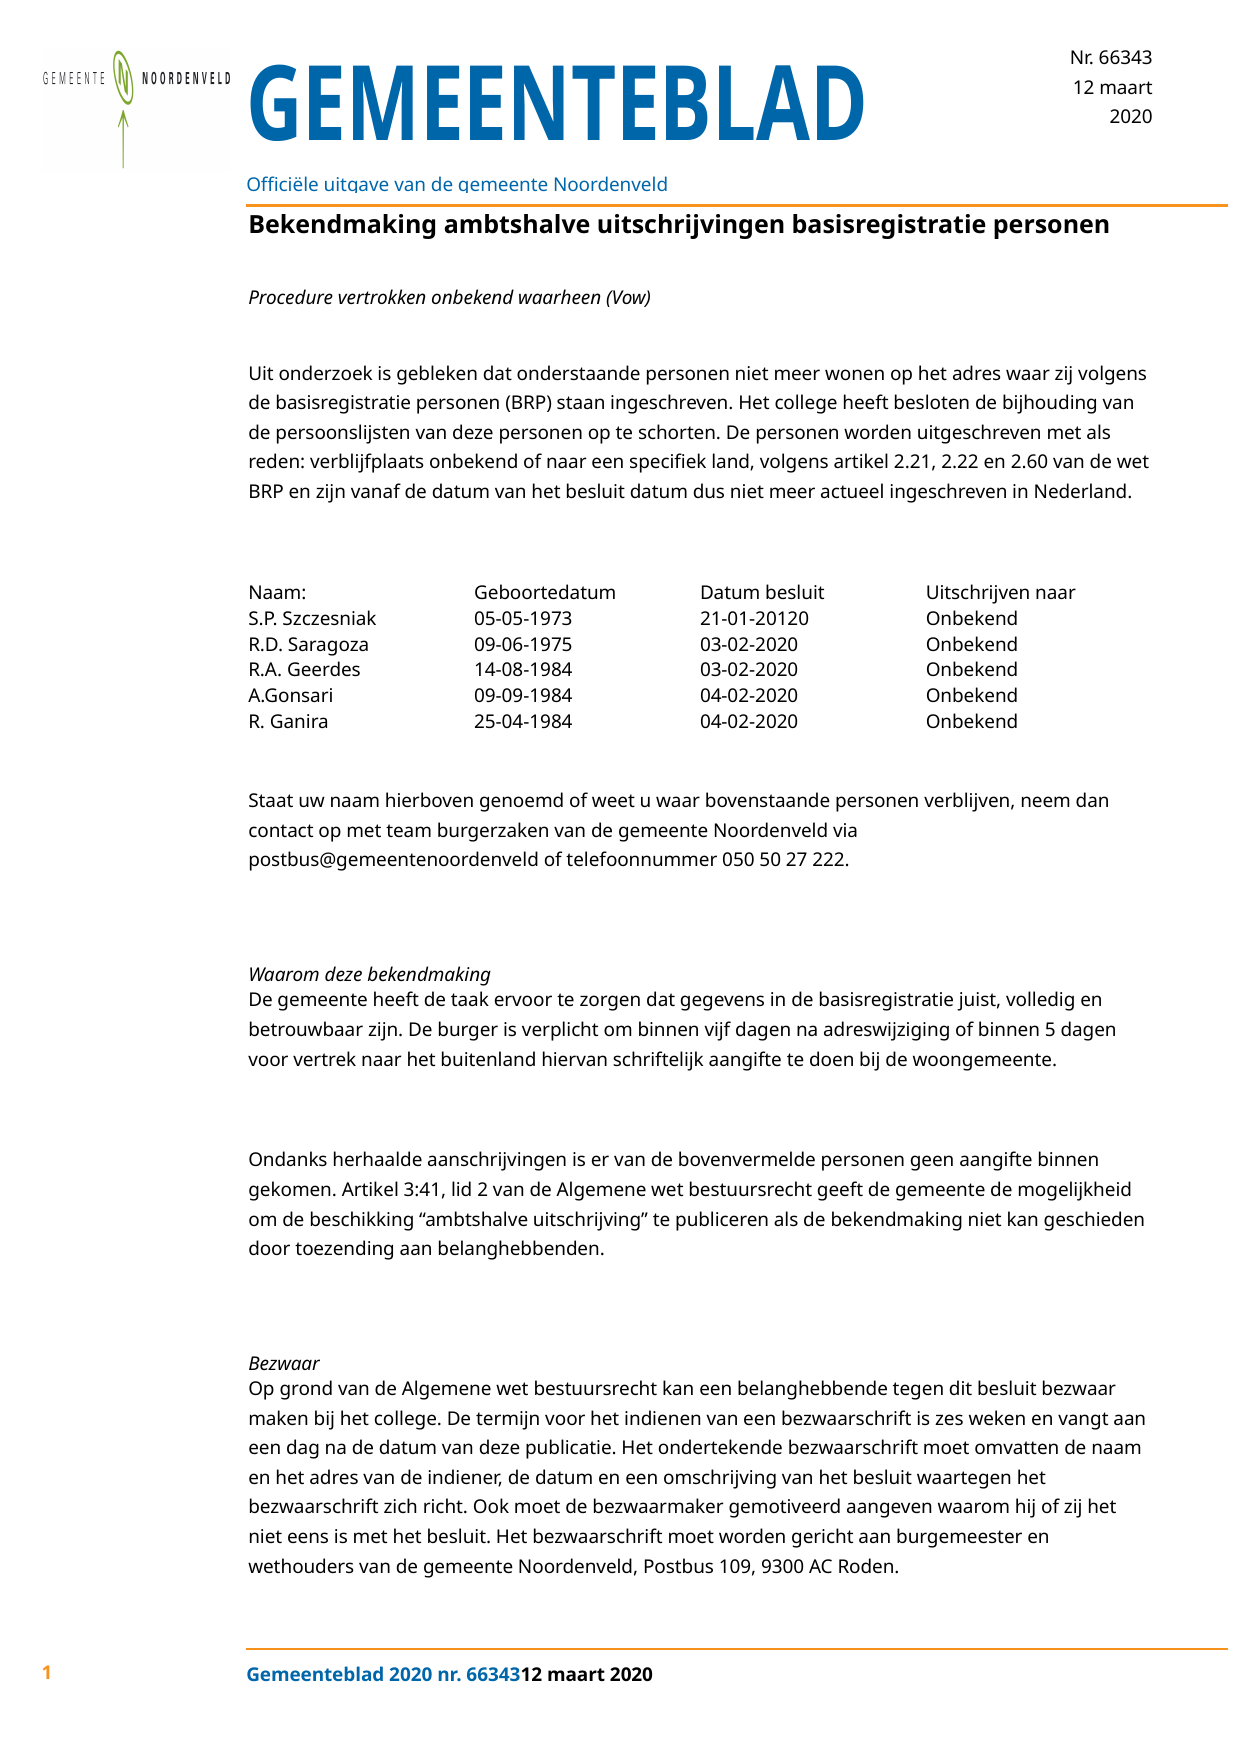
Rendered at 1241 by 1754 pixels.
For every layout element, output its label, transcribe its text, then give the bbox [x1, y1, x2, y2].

text Bezwaar [248, 1350, 1152, 1375]
text Waarom deze bekendmaking [248, 961, 1152, 987]
table_cell 04-02-2020 [700, 682, 926, 708]
table_cell 09-09-1984 [474, 682, 700, 708]
table_cell 25-04-1984 [474, 708, 700, 734]
table_cell Onbekend [926, 631, 1152, 656]
text Bekendmaking ambtshalve uitschrijvingen basisregistratie personen [248, 207, 1152, 241]
table_cell 03-02-2020 [700, 656, 926, 682]
table_header Uitschrijven naar [926, 579, 1152, 605]
table_cell Onbekend [926, 656, 1152, 682]
table_header Datum besluit [700, 579, 926, 605]
table_cell 04-02-2020 [700, 708, 926, 734]
table_cell 03-02-2020 [700, 631, 926, 656]
picture [41, 47, 231, 172]
table_cell A.Gonsari [248, 682, 474, 708]
text Ondanks herhaalde aanschrijvingen is er van de bovenvermelde personen geen aangifte binnen gekomen. Artikel 3:41, lid 2 van de Algemene wet bestuursrecht geeft de gemeente de mogelijkheid om de beschikking “ambtshalve uitschrijving” te publiceren als de bekendmaking niet kan geschieden door toezending aan belanghebbenden. [248, 1147, 1152, 1261]
table_cell 14-08-1984 [474, 656, 700, 682]
table_cell R. Ganira [248, 708, 474, 734]
table_header Naam: [248, 579, 474, 605]
table_cell 05-05-1973 [474, 605, 700, 631]
table_cell S.P. Szczesniak [248, 605, 474, 631]
text De gemeente heeft de taak ervoor te zorgen dat gegevens in de basisregistratie juist, volledig en betrouwbaar zijn. De burger is verplicht om binnen vijf dagen na adreswijziging of binnen 5 dagen voor vertrek naar het buitenland hiervan schriftelijk aangifte te doen bij de woongemeente. [248, 987, 1152, 1071]
table_header Geboortedatum [474, 579, 700, 605]
table_cell 09-06-1975 [474, 631, 700, 656]
text Uit onderzoek is gebleken dat onderstaande personen niet meer wonen op het adres waar zij volgens de basisregistratie personen (BRP) staan ingeschreven. Het college heeft besloten de bijhouding van de persoonslijsten van deze personen op te schorten. De personen worden uitgeschreven met als reden: verblijfplaats onbekend of naar een specifiek land, volgens artikel 2.21, 2.22 en 2.60 van de wet BRP en zijn vanaf de datum van het besluit datum dus niet meer actueel ingeschreven in Nederland. [248, 360, 1152, 504]
table_cell Onbekend [926, 682, 1152, 708]
text Procedure vertrokken onbekend waarheen (Vow) [248, 284, 1152, 309]
table_cell Onbekend [926, 708, 1152, 734]
table_cell Onbekend [926, 605, 1152, 631]
table_cell R.A. Geerdes [248, 656, 474, 682]
text Staat uw naam hierboven genoemd of weet u waar bovenstaande personen verblijven, neem dan contact op met team burgerzaken van de gemeente Noordenveld via postbus@gemeentenoordenveld of telefoonnummer 050 50 27 222. [248, 787, 1152, 872]
text Op grond van de Algemene wet bestuursrecht kan een belanghebbende tegen dit besluit bezwaar maken bij het college. De termijn voor het indienen van een bezwaarschrift is zes weken en vangt aan een dag na de datum van deze publicatie. Het ondertekende bezwaarschrift moet omvatten de naam en het adres van de indiener, de datum en een omschrijving van het besluit waartegen het bezwaarschrift zich richt. Ook moet de bezwaarmaker gemotiveerd aangeven waarom hij of zij het niet eens is met het besluit. Het bezwaarschrift moet worden gericht aan burgemeester en wethouders van de gemeente Noordenveld, Postbus 109, 9300 AC Roden. [248, 1375, 1152, 1579]
table_cell R.D. Saragoza [248, 631, 474, 656]
table_cell 21-01-20120 [700, 605, 926, 631]
